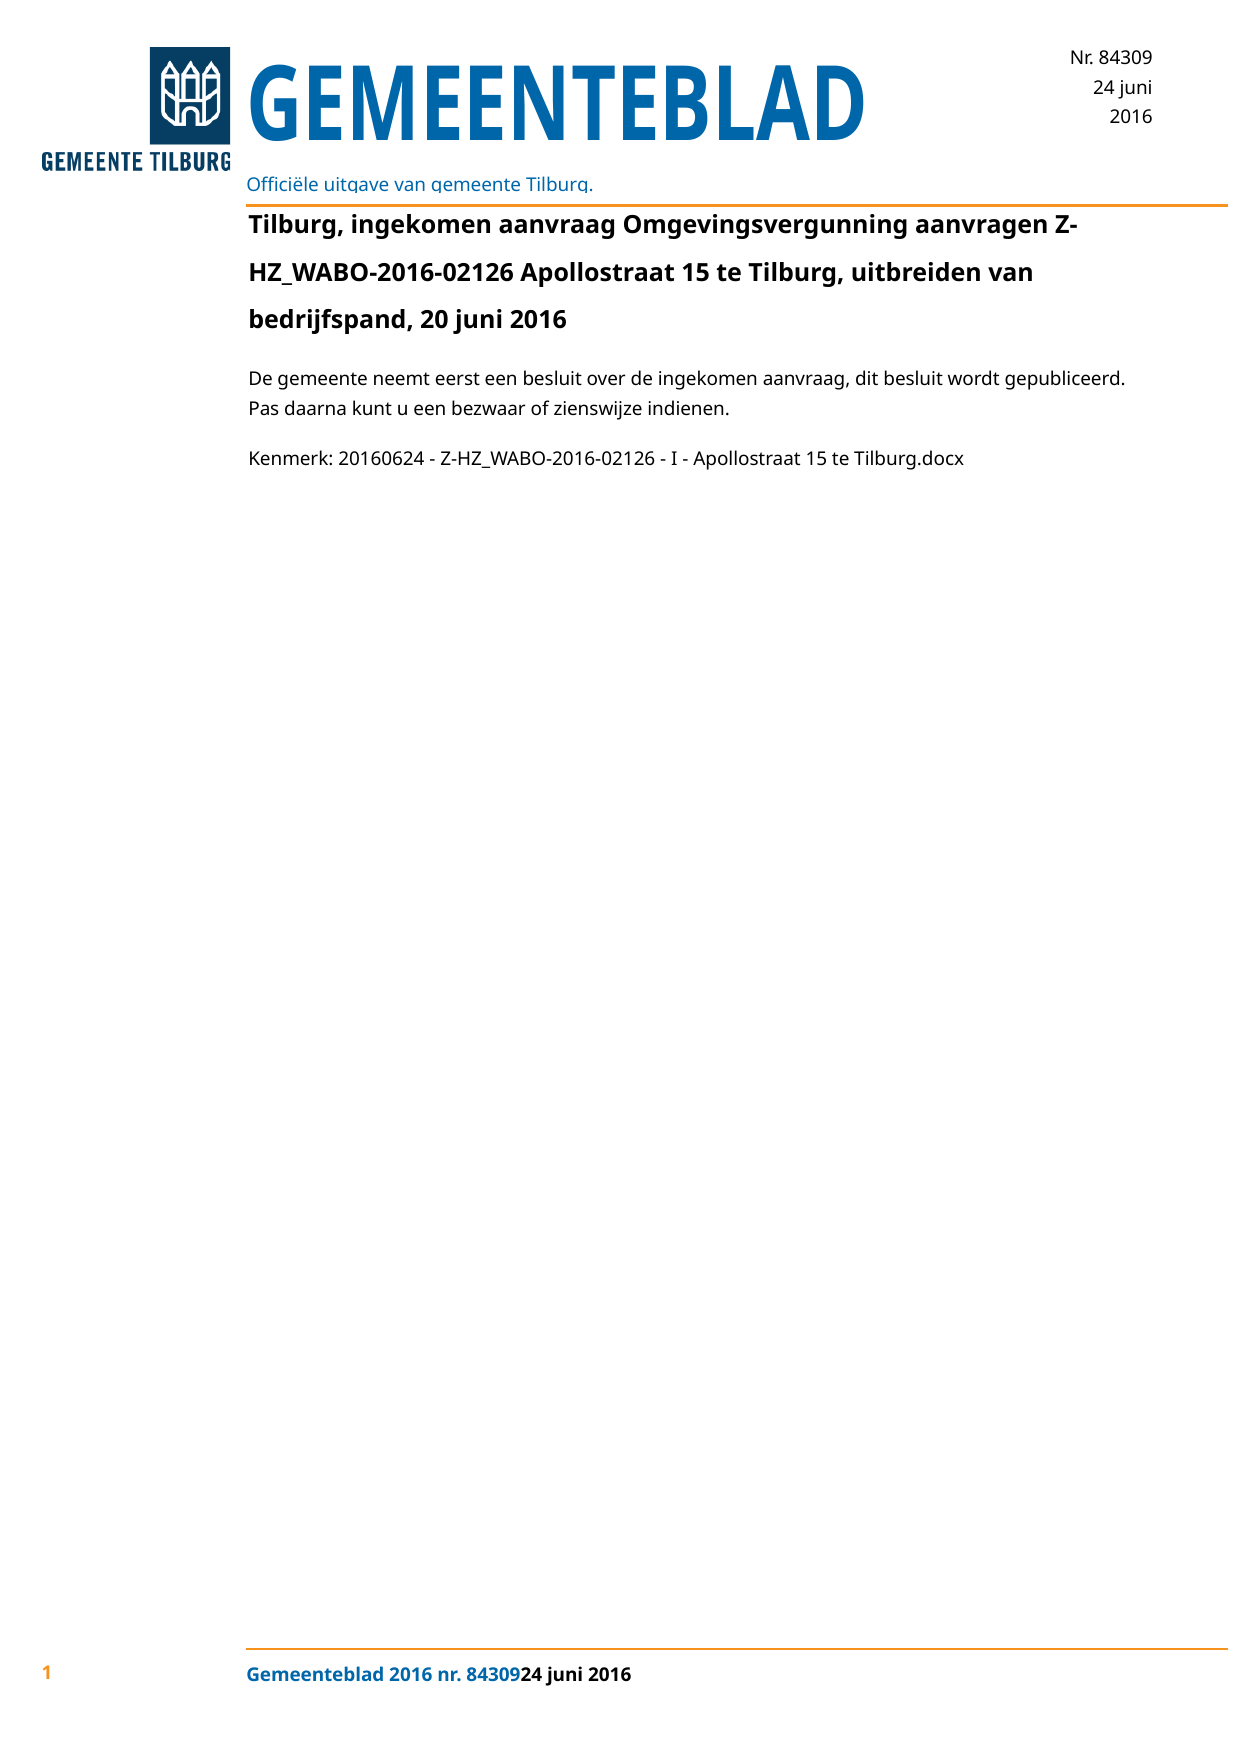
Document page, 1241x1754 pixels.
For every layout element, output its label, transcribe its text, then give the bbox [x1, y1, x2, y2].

text Tilburg, ingekomen aanvraag Omgevingsvergunning aanvragen Z-HZ_WABO-2016-02126 Apollostraat 15 te Tilburg, uitbreiden van bedrijfspand, 20 juni 2016 [248, 207, 1152, 336]
text De gemeente neemt eerst een besluit over de ingekomen aanvraag, dit besluit wordt gepubliceerd. Pas daarna kunt u een bezwaar of zienswijze indienen. [248, 366, 1152, 421]
picture [41, 47, 231, 172]
text Kenmerk: 20160624 - Z-HZ_WABO-2016-02126 - I - Apollostraat 15 te Tilburg.docx [248, 446, 1152, 471]
